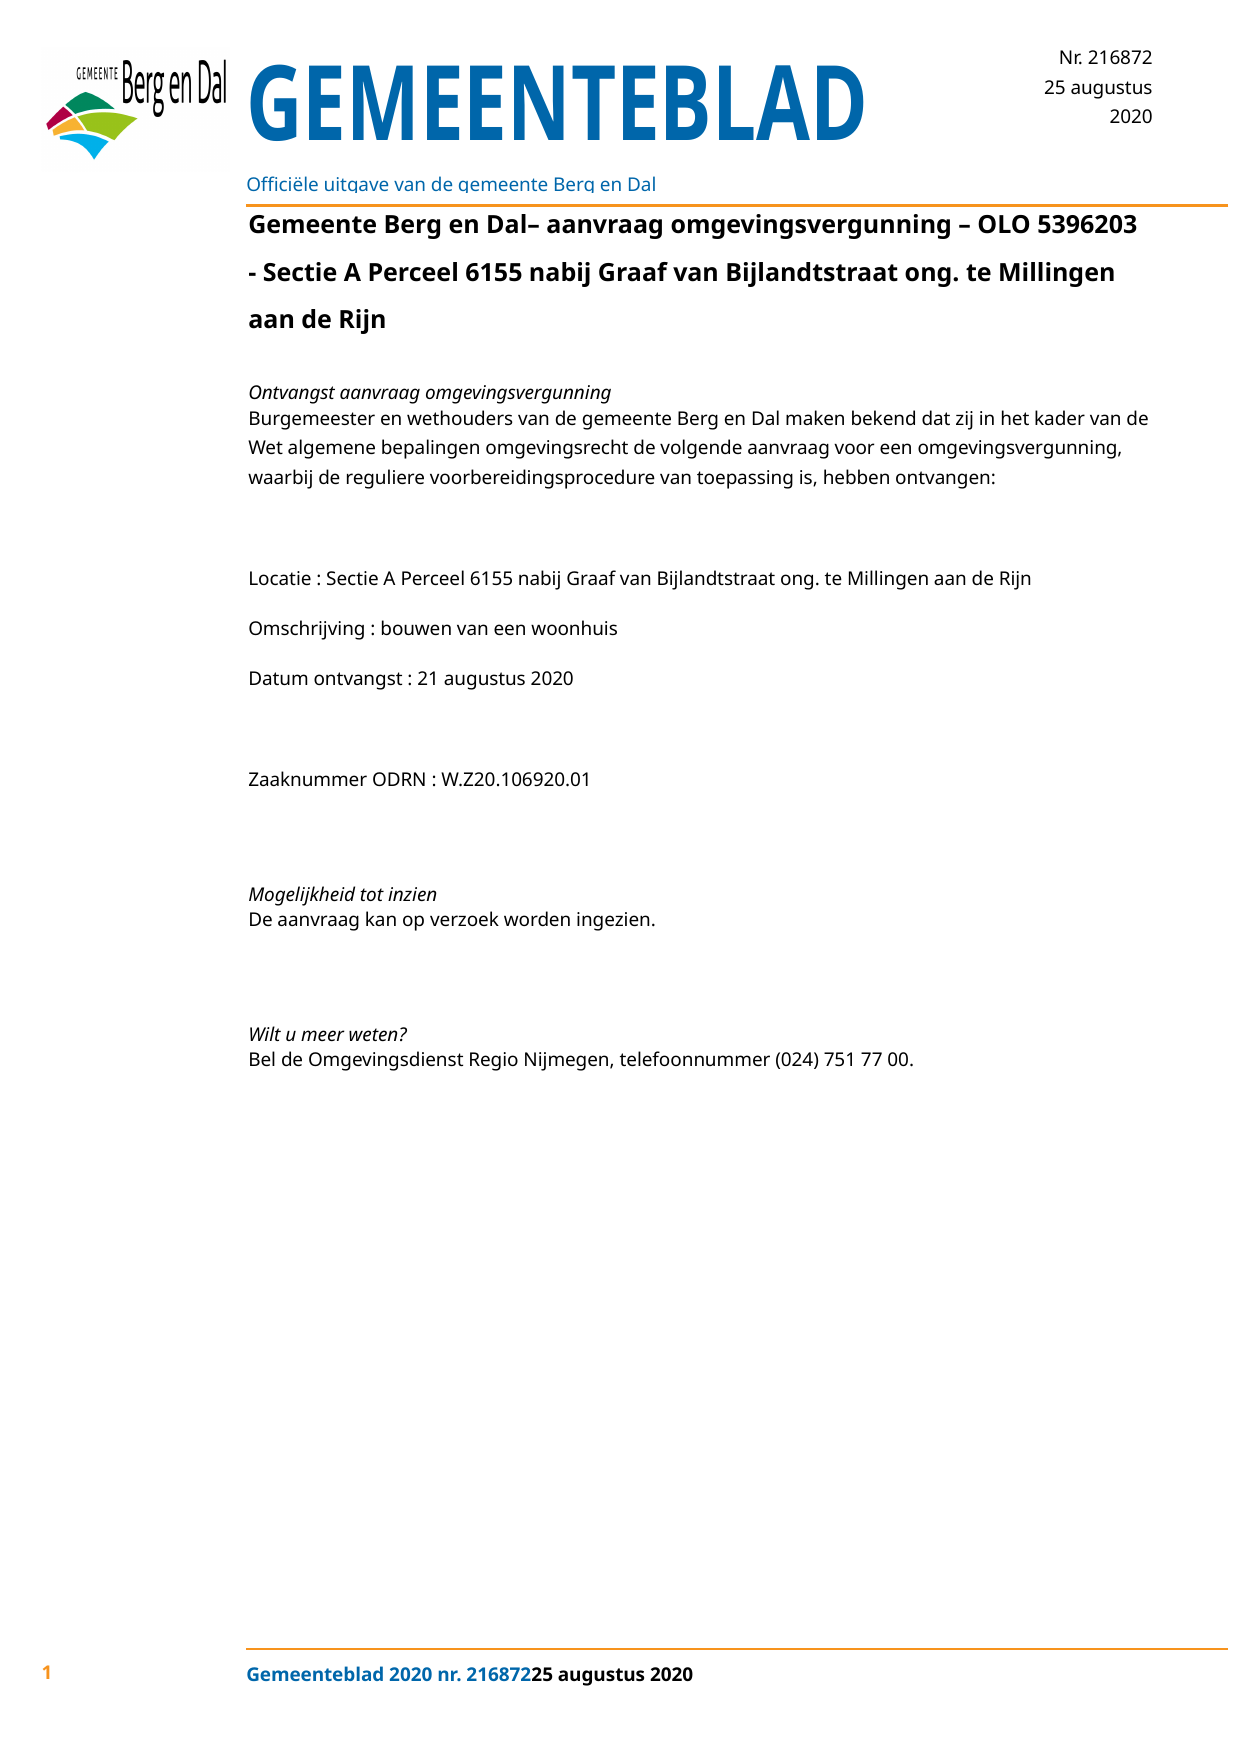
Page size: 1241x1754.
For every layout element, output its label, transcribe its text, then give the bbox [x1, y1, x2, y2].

text De aanvraag kan op verzoek worden ingezien. [248, 907, 1152, 932]
text Datum ontvangst : 21 augustus 2020 [248, 666, 1152, 691]
text Wilt u meer weten? [248, 1021, 1152, 1047]
text Zaaknummer ODRN : W.Z20.106920.01 [248, 766, 1152, 792]
text Locatie : Sectie A Perceel 6155 nabij Graaf van Bijlandtstraat ong. te Millingen aan de Rijn [248, 565, 1152, 591]
picture [41, 47, 231, 172]
text Omschrijving : bouwen van een woonhuis [248, 615, 1152, 641]
text Mogelijkheid tot inzien [248, 881, 1152, 907]
text Ontvangst aanvraag omgevingsvergunning [248, 379, 1152, 405]
text Bel de Omgevingsdienst Regio Nijmegen, telefoonnummer (024) 751 77 00. [248, 1047, 1152, 1072]
text Gemeente Berg en Dal– aanvraag omgevingsvergunning – OLO 5396203 - Sectie A Perceel 6155 nabij Graaf van Bijlandtstraat ong. te Millingen aan de Rijn [248, 207, 1152, 336]
text Burgemeester en wethouders van de gemeente Berg en Dal maken bekend dat zij in het kader van de Wet algemene bepalingen omgevingsrecht de volgende aanvraag voor een omgevingsvergunning, waarbij de reguliere voorbereidingsprocedure van toepassing is, hebben ontvangen: [248, 405, 1152, 490]
